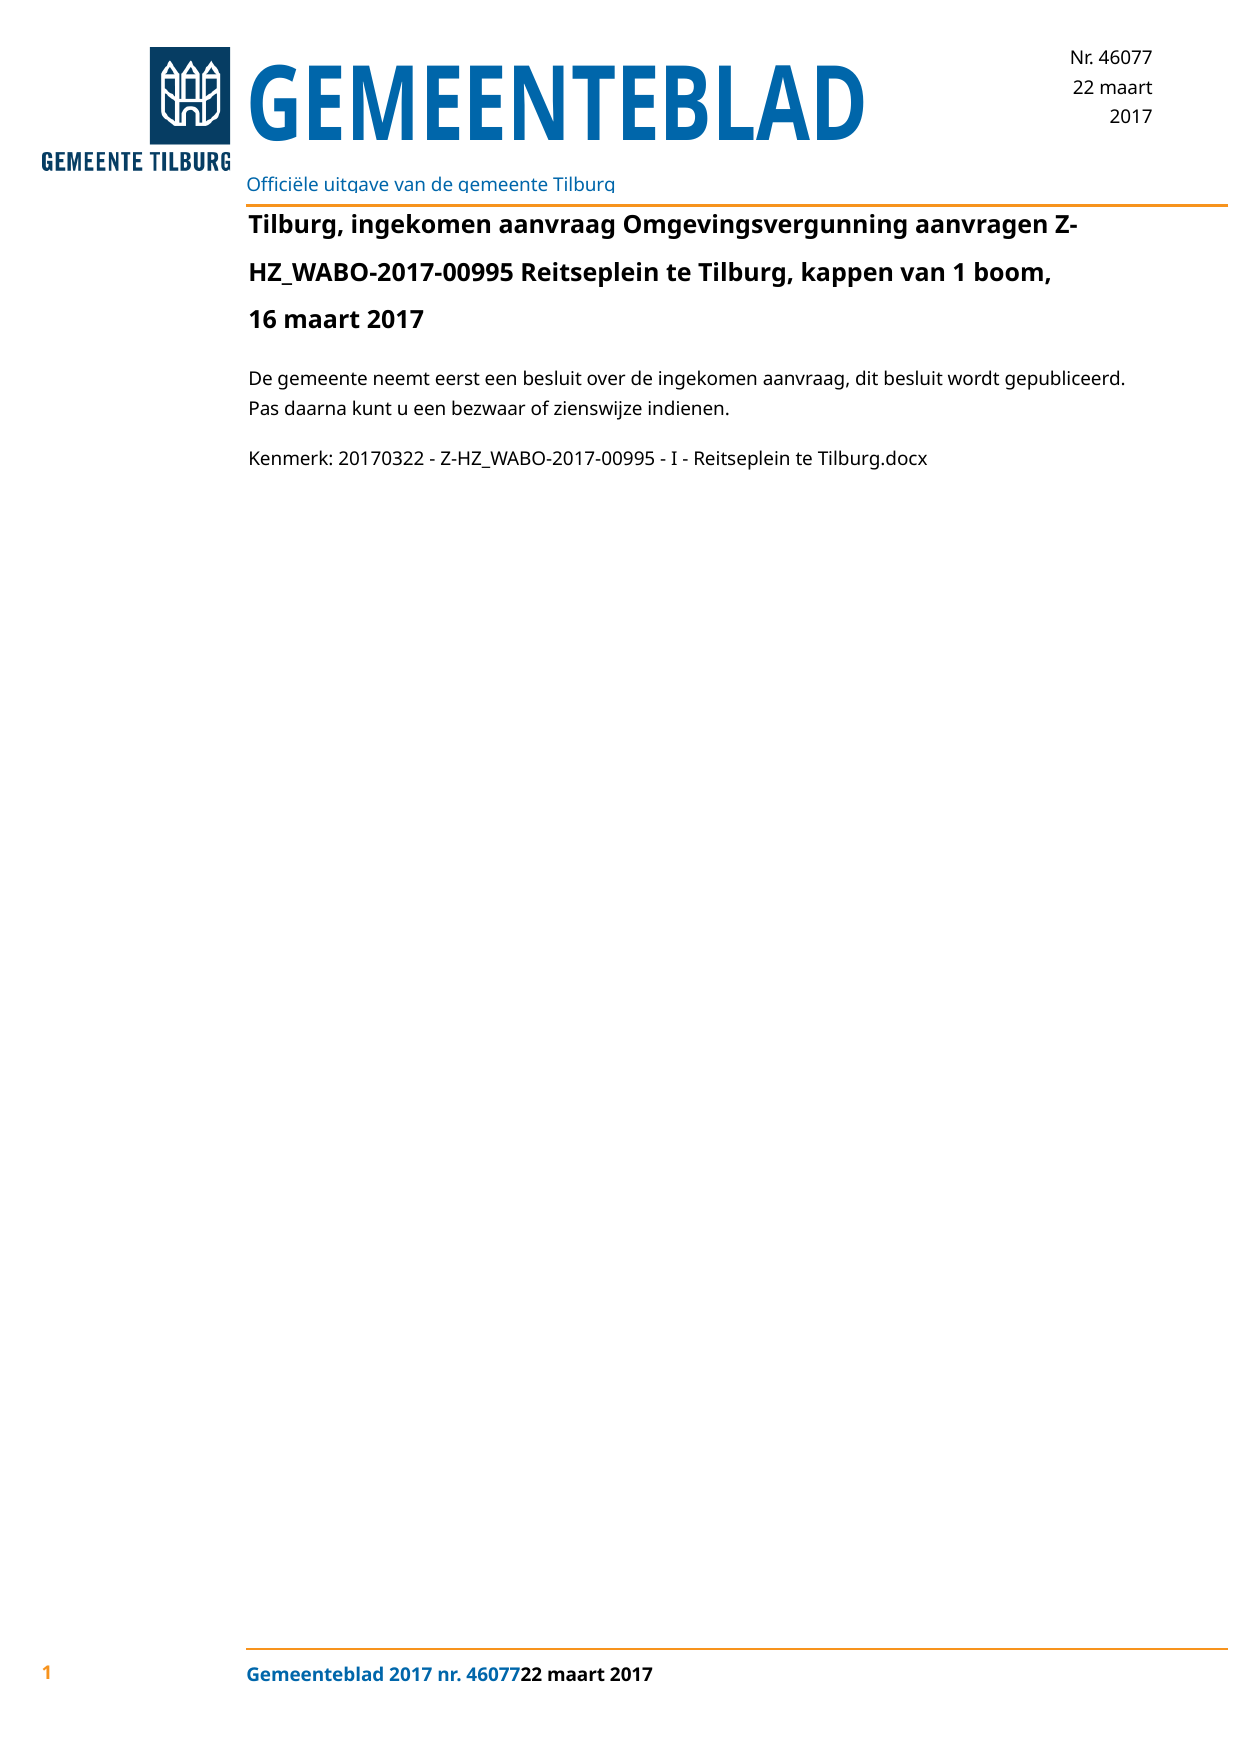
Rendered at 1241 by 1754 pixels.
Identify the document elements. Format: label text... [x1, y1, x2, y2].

picture [41, 47, 231, 172]
text De gemeente neemt eerst een besluit over de ingekomen aanvraag, dit besluit wordt gepubliceerd. Pas daarna kunt u een bezwaar of zienswijze indienen. [248, 366, 1152, 421]
text Tilburg, ingekomen aanvraag Omgevingsvergunning aanvragen Z-HZ_WABO-2017-00995 Reitseplein te Tilburg, kappen van 1 boom, 16 maart 2017 [248, 207, 1152, 336]
text Kenmerk: 20170322 - Z-HZ_WABO-2017-00995 - I - Reitseplein te Tilburg.docx [248, 446, 1152, 471]
